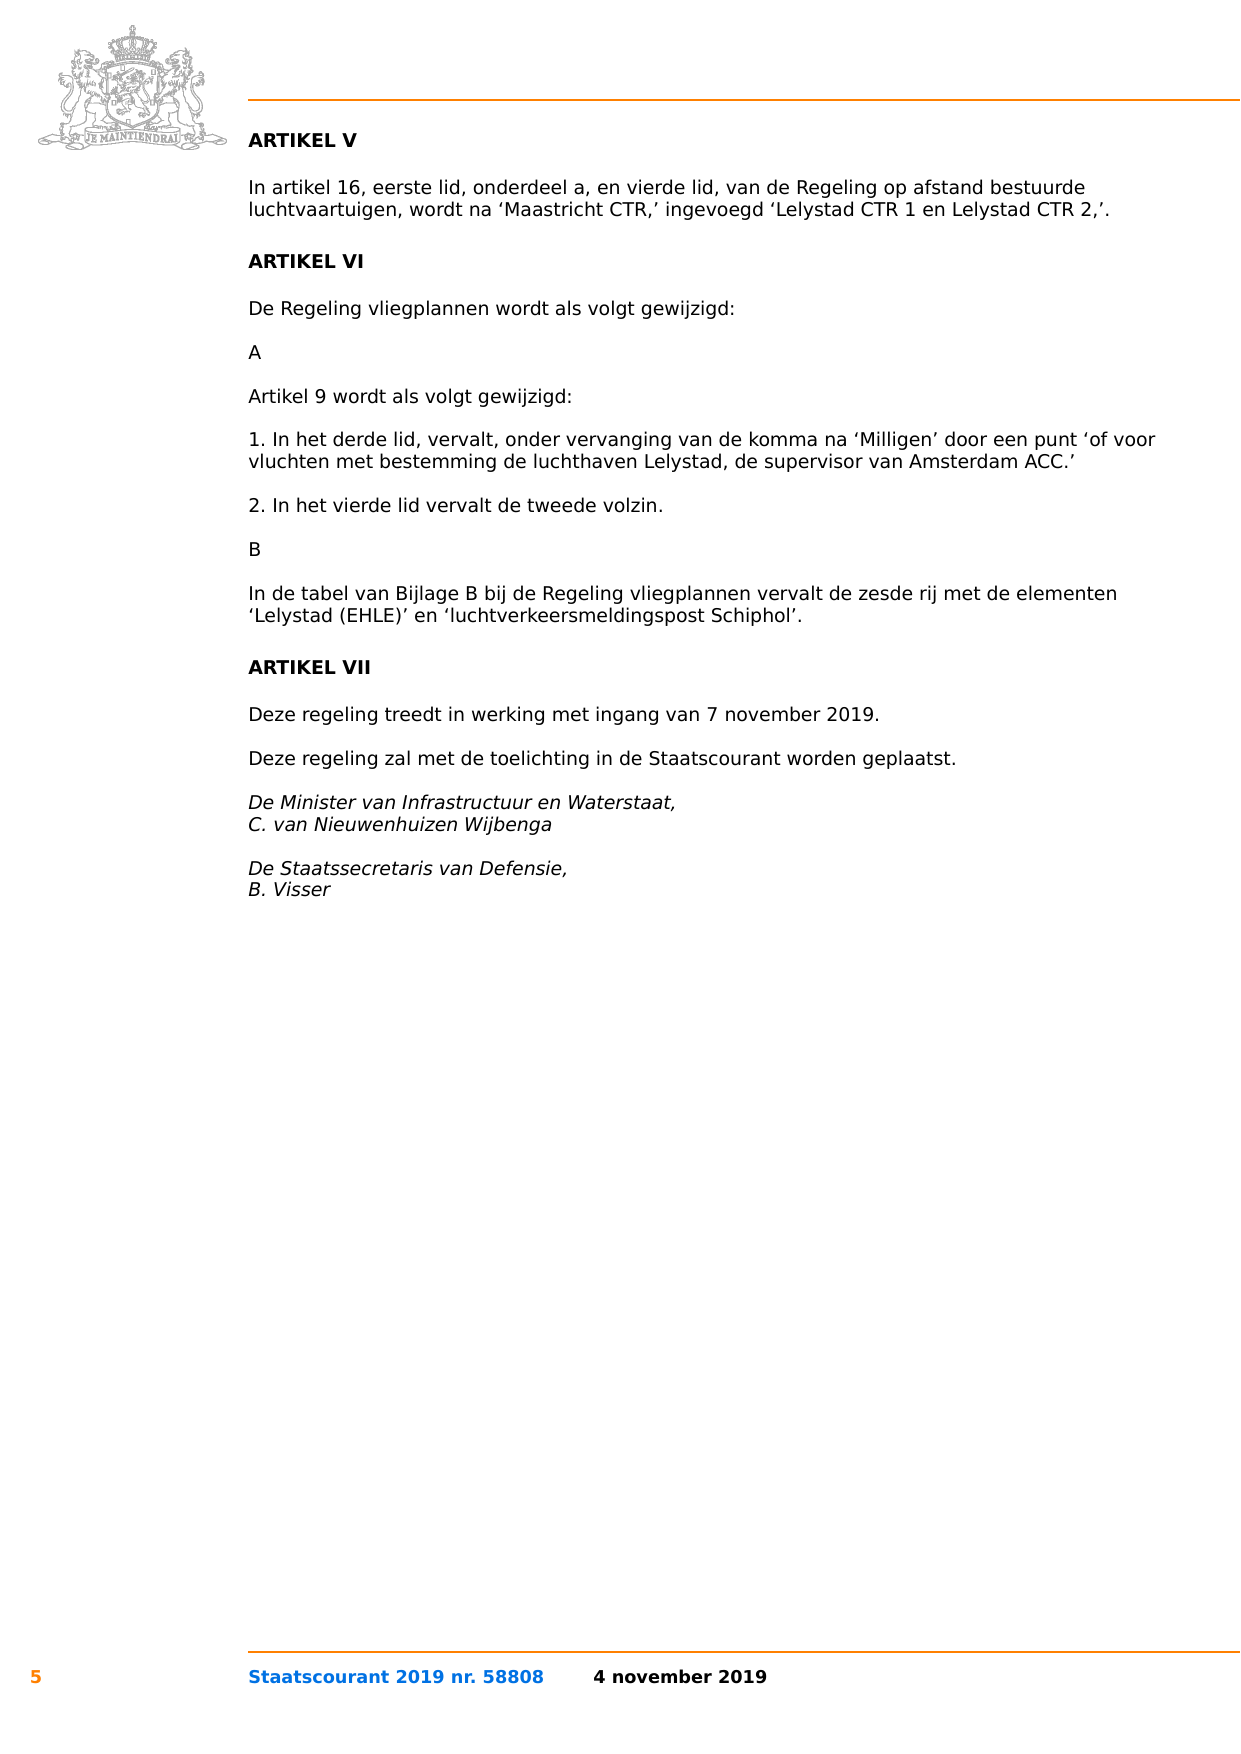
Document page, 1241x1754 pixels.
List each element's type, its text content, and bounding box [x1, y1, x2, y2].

text In de tabel van Bijlage B bij de Regeling vliegplannen vervalt de zesde rij met de elementen ‘Lelystad (EHLE)’ en ‘luchtverkeersmeldingspost Schiphol’. [248, 583, 1163, 627]
text Deze regeling treedt in werking met ingang van 7 november 2019. [248, 704, 1163, 726]
text B [248, 539, 1163, 561]
text Artikel 9 wordt als volgt gewijzigd: [248, 386, 1163, 407]
text Deze regeling zal met de toelichting in de Staatscourant worden geplaatst. [248, 748, 1163, 770]
text 2. In het vierde lid vervalt de tweede volzin. [248, 495, 1163, 517]
text De Regeling vliegplannen wordt als volgt gewijzigd: [248, 298, 1163, 320]
subtitle ARTIKEL V [248, 130, 1163, 152]
text A [248, 342, 1163, 364]
text De Minister van Infrastructuur en Waterstaat, C. van Nieuwenhuizen Wijbenga [248, 792, 1163, 836]
text 1. In het derde lid, vervalt, onder vervanging van de komma na ‘Milligen’ door een punt ‘of voor vluchten met bestemming de luchthaven Lelystad, de supervisor van Amsterdam ACC.’ [248, 429, 1163, 473]
subtitle ARTIKEL VI [248, 251, 1163, 273]
text De Staatssecretaris van Defensie, B. Visser [248, 857, 1163, 901]
text In artikel 16, eerste lid, onderdeel a, en vierde lid, van de Regeling op afstand bestuurde luchtvaartuigen, wordt na ‘Maastricht CTR,’ ingevoegd ‘Lelystad CTR 1 en Lelystad CTR 2,’. [248, 177, 1163, 221]
subtitle ARTIKEL VII [248, 657, 1163, 679]
picture [38, 25, 227, 150]
